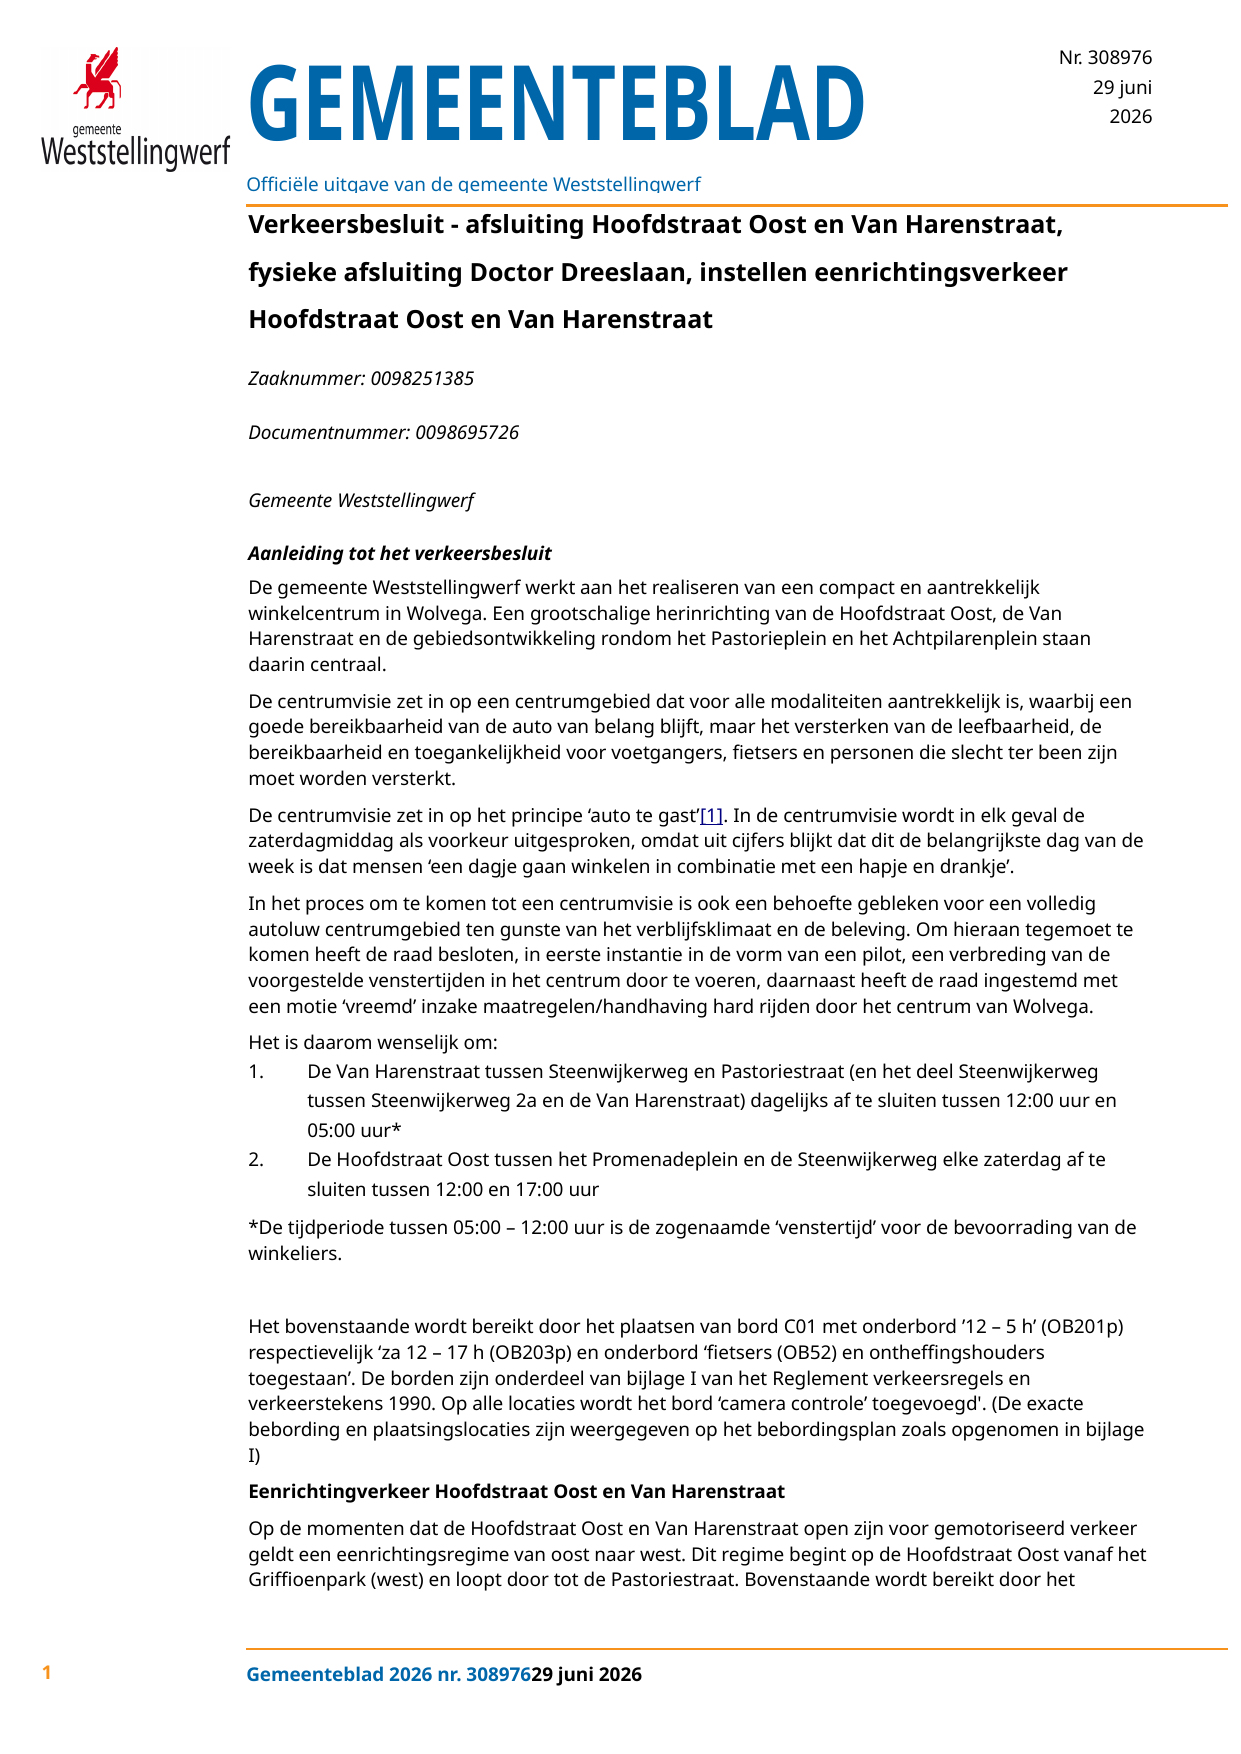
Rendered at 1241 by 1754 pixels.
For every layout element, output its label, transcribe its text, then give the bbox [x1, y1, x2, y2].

list De Van Harenstraat tussen Steenwijkerweg en Pastoriestraat (en het deel Steenwijkerweg tussen Steenwijkerweg 2a en de Van Harenstraat) dagelijks af te sluiten tussen 12:00 uur en 05:00 uur* [248, 1058, 1152, 1143]
text Zaaknummer: 0098251385 [248, 366, 1152, 391]
text Het bovenstaande wordt bereikt door het plaatsen van bord C01 met onderbord ’12 – 5 h’ (OB201p) respectievelijk ‘za 12 – 17 h (OB203p) en onderbord ‘fietsers (OB52) en ontheffingshouders toegestaan’. De borden zijn onderdeel van bijlage I van het Reglement verkeersregels en verkeerstekens 1990. Op alle locaties wordt het bord ‘camera controle’ toegevoegd'. (De exacte bebording en plaatsingslocaties zijn weergegeven op het bebordingsplan zoals opgenomen in bijlage I) [248, 1313, 1152, 1468]
text Gemeente Weststellingwerf [248, 487, 1152, 513]
list De Hoofdstraat Oost tussen het Promenadeplein en de Steenwijkerweg elke zaterdag af te sluiten tussen 12:00 en 17:00 uur [248, 1147, 1152, 1202]
text Documentnummer: 0098695726 [248, 419, 1152, 445]
text In het proces om te komen tot een centrumvisie is ook een behoefte gebleken voor een volledig autoluw centrumgebied ten gunste van het verblijfsklimaat en de beleving. Om hieraan tegemoet te komen heeft de raad besloten, in eerste instantie in de vorm van een pilot, een verbreding van de voorgestelde venstertijden in het centrum door te voeren, daarnaast heeft de raad ingestemd met een motie ‘vreemd’ inzake maatregelen/handhaving hard rijden door het centrum van Wolvega. [248, 890, 1152, 1019]
text Op de momenten dat de Hoofdstraat Oost en Van Harenstraat open zijn voor gemotoriseerd verkeer geldt een eenrichtingsregime van oost naar west. Dit regime begint op de Hoofdstraat Oost vanaf het Griffioenpark (west) en loopt door tot de Pastoriestraat. Bovenstaande wordt bereikt door het [248, 1515, 1152, 1592]
text Aanleiding tot het verkeersbesluit [248, 540, 1152, 566]
picture [41, 47, 231, 172]
text Verkeersbesluit - afsluiting Hoofdstraat Oost en Van Harenstraat, fysieke afsluiting Doctor Dreeslaan, instellen eenrichtingsverkeer Hoofdstraat Oost en Van Harenstraat [248, 207, 1152, 336]
text De gemeente Weststellingwerf werkt aan het realiseren van een compact en aantrekkelijk winkelcentrum in Wolvega. Een grootschalige herinrichting van de Hoofdstraat Oost, de Van Harenstraat en de gebiedsontwikkeling rondom het Pastorieplein en het Achtpilarenplein staan daarin centraal. [248, 574, 1152, 677]
text Het is daarom wenselijk om: [248, 1029, 1152, 1055]
text De centrumvisie zet in op het principe ‘auto te gast’[1]. In de centrumvisie wordt in elk geval de zaterdagmiddag als voorkeur uitgesproken, omdat uit cijfers blijkt dat dit de belangrijkste dag van de week is dat mensen ‘een dagje gaan winkelen in combinatie met een hapje en drankje’. [248, 802, 1152, 879]
text Eenrichtingverkeer Hoofdstraat Oost en Van Harenstraat [248, 1478, 1152, 1504]
text *De tijdperiode tussen 05:00 – 12:00 uur is de zogenaamde ‘venstertijd’ voor de bevoorrading van de winkeliers. [248, 1214, 1152, 1266]
text De centrumvisie zet in op een centrumgebied dat voor alle modaliteiten aantrekkelijk is, waarbij een goede bereikbaarheid van de auto van belang blijft, maar het versterken van de leefbaarheid, de bereikbaarheid en toegankelijkheid voor voetgangers, fietsers en personen die slecht ter been zijn moet worden versterkt. [248, 688, 1152, 791]
